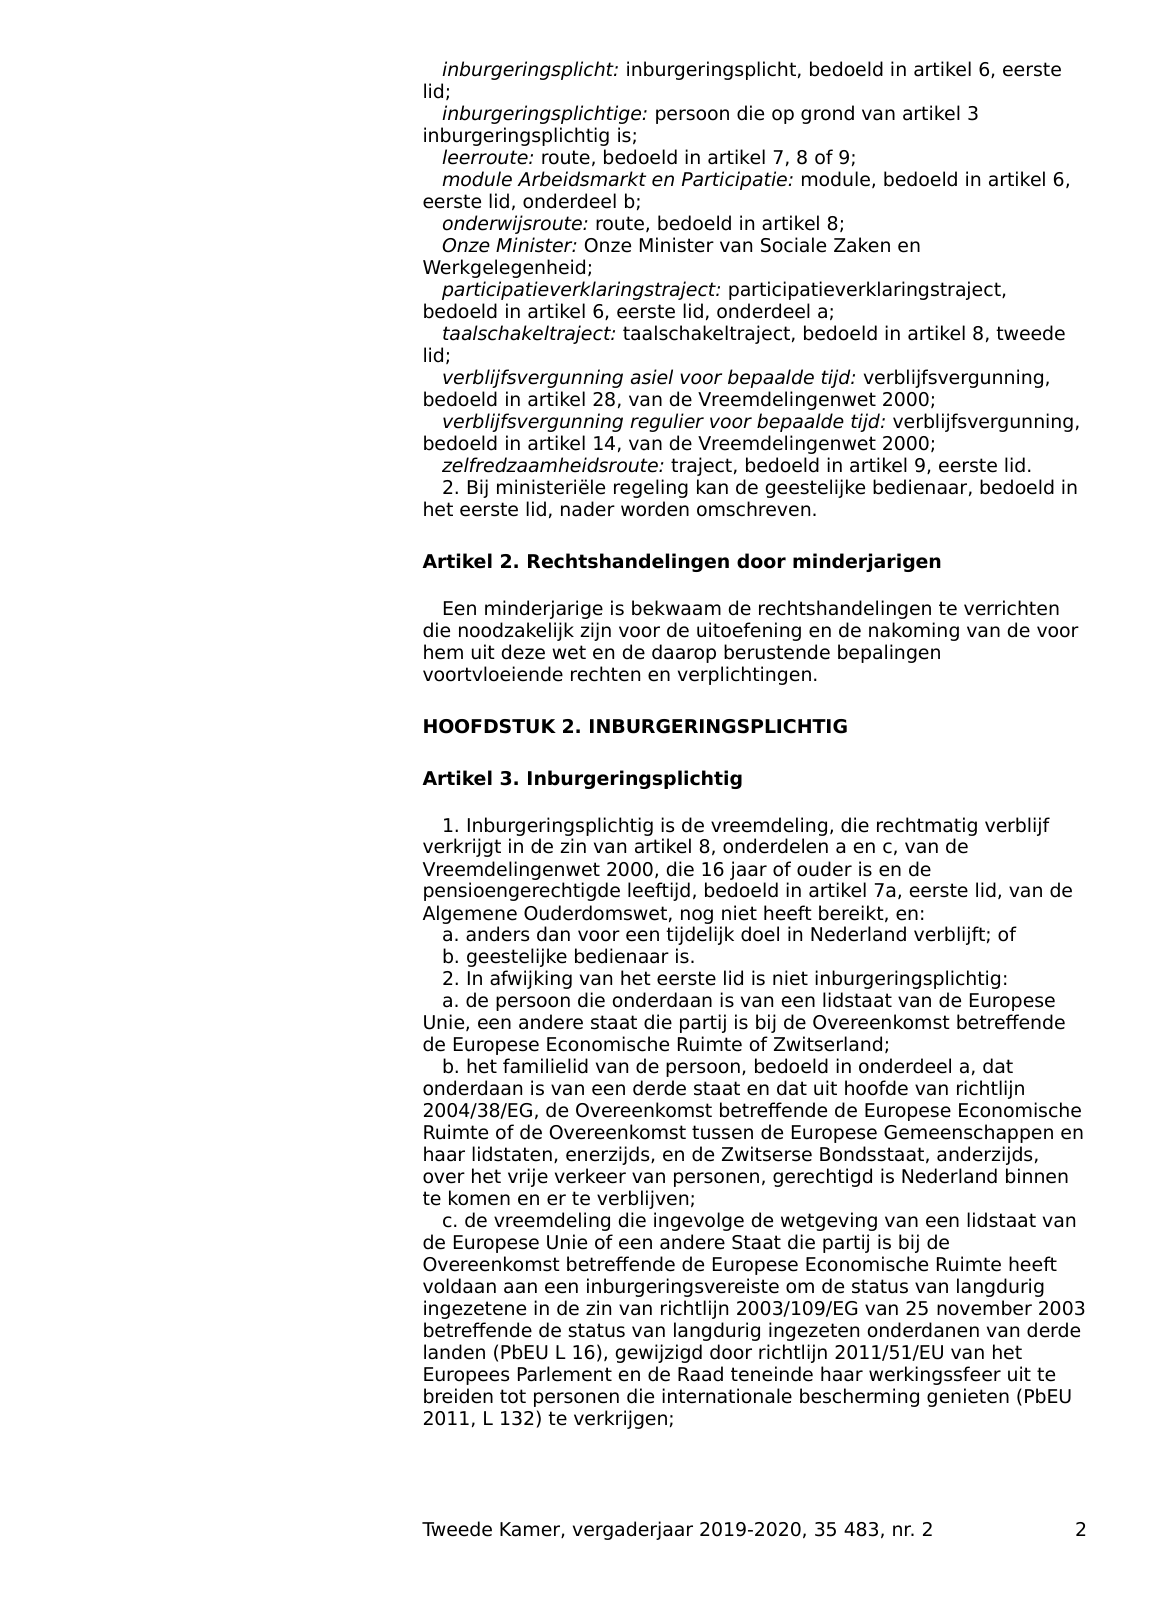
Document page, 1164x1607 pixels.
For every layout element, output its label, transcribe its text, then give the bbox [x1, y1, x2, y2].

text 2. Bij ministeriële regeling kan de geestelijke bedienaar, bedoeld in het eerste lid, nader worden omschreven. [422, 477, 1087, 521]
text verblijfsvergunning regulier voor bepaalde tijd: verblijfsvergunning, bedoeld in artikel 14, van de Vreemdelingenwet 2000; [422, 411, 1087, 455]
text c. de vreemdeling die ingevolge de wetgeving van een lidstaat van de Europese Unie of een andere Staat die partij is bij de Overeenkomst betreffende de Europese Economische Ruimte heeft voldaan aan een inburgeringsvereiste om de status van langdurig ingezetene in de zin van richtlijn 2003/109/EG van 25 november 2003 betreffende de status van langdurig ingezeten onderdanen van derde landen (PbEU L 16), gewijzigd door richtlijn 2011/51/EU van het Europees Parlement en de Raad teneinde haar werkingssfeer uit te breiden tot personen die internationale bescherming genieten (PbEU 2011, L 132) te verkrijgen; [422, 1210, 1087, 1430]
text a. de persoon die onderdaan is van een lidstaat van de Europese Unie, een andere staat die partij is bij de Overeenkomst betreffende de Europese Economische Ruimte of Zwitserland; [422, 990, 1087, 1056]
subtitle HOOFDSTUK 2. INBURGERINGSPLICHTIG [422, 716, 1087, 737]
text 2. In afwijking van het eerste lid is niet inburgeringsplichtig: [422, 968, 1087, 990]
text participatieverklaringstraject: participatieverklaringstraject, bedoeld in artikel 6, eerste lid, onderdeel a; [422, 279, 1087, 323]
text Onze Minister: Onze Minister van Sociale Zaken en Werkgelegenheid; [422, 235, 1087, 279]
text taalschakeltraject: taalschakeltraject, bedoeld in artikel 8, tweede lid; [422, 323, 1087, 367]
subtitle Artikel 2. Rechtshandelingen door minderjarigen [422, 551, 1087, 573]
text a. anders dan voor een tijdelijk doel in Nederland verblijft; of [422, 924, 1087, 946]
text leerroute: route, bedoeld in artikel 7, 8 of 9; [422, 147, 1087, 169]
text verblijfsvergunning asiel voor bepaalde tijd: verblijfsvergunning, bedoeld in artikel 28, van de Vreemdelingenwet 2000; [422, 367, 1087, 411]
text zelfredzaamheidsroute: traject, bedoeld in artikel 9, eerste lid. [422, 455, 1087, 477]
text module Arbeidsmarkt en Participatie: module, bedoeld in artikel 6, eerste lid, onderdeel b; [422, 169, 1087, 213]
text onderwijsroute: route, bedoeld in artikel 8; [422, 213, 1087, 235]
text b. geestelijke bedienaar is. [422, 946, 1087, 968]
text 1. Inburgeringsplichtig is de vreemdeling, die rechtmatig verblijf verkrijgt in de zin van artikel 8, onderdelen a en c, van de Vreemdelingenwet 2000, die 16 jaar of ouder is en de pensioengerechtigde leeftijd, bedoeld in artikel 7a, eerste lid, van de Algemene Ouderdomswet, nog niet heeft bereikt, en: [422, 814, 1087, 924]
text inburgeringsplichtige: persoon die op grond van artikel 3 inburgeringsplichtig is; [422, 103, 1087, 147]
text inburgeringsplicht: inburgeringsplicht, bedoeld in artikel 6, eerste lid; [422, 59, 1087, 103]
text b. het familielid van de persoon, bedoeld in onderdeel a, dat onderdaan is van een derde staat en dat uit hoofde van richtlijn 2004/38/EG, de Overeenkomst betreffende de Europese Economische Ruimte of de Overeenkomst tussen de Europese Gemeenschappen en haar lidstaten, enerzijds, en de Zwitserse Bondsstaat, anderzijds, over het vrije verkeer van personen, gerechtigd is Nederland binnen te komen en er te verblijven; [422, 1056, 1087, 1210]
subtitle Artikel 3. Inburgeringsplichtig [422, 767, 1087, 789]
text Een minderjarige is bekwaam de rechtshandelingen te verrichten die noodzakelijk zijn voor de uitoefening en de nakoming van de voor hem uit deze wet en de daarop berustende bepalingen voortvloeiende rechten en verplichtingen. [422, 598, 1087, 686]
